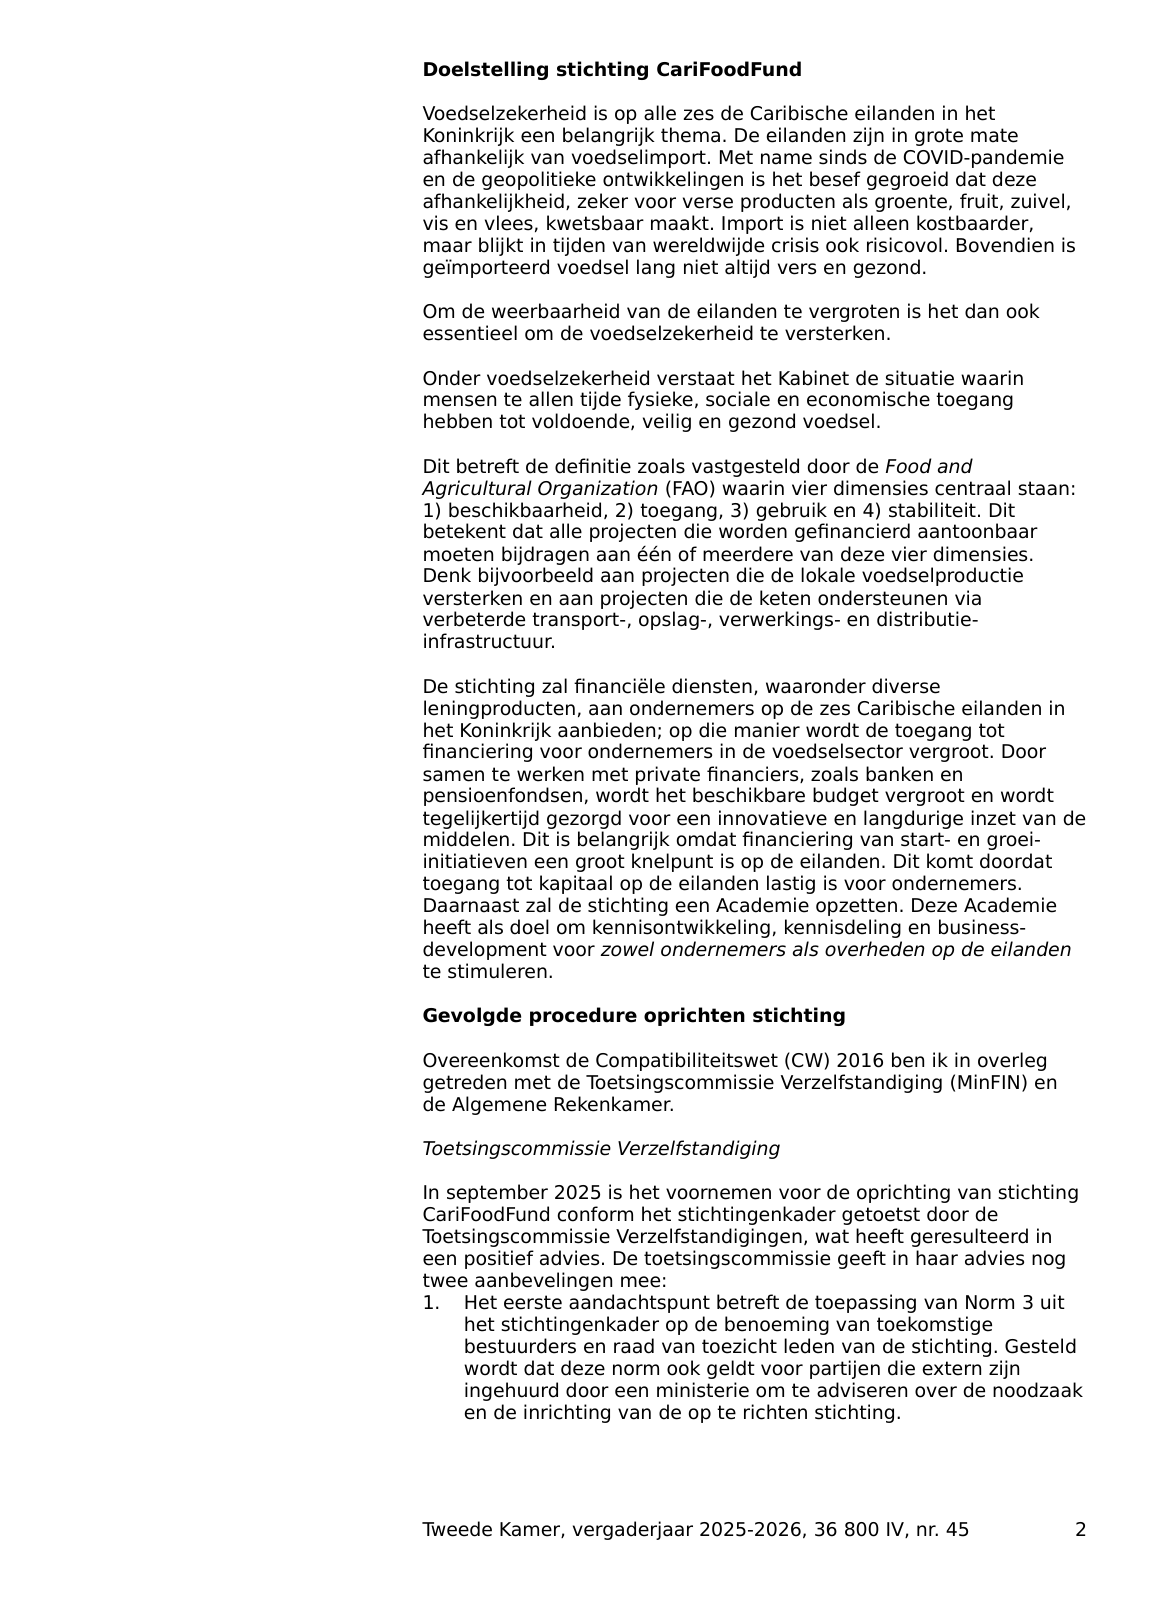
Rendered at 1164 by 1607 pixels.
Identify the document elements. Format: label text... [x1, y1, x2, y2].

text Daarnaast zal de stichting een Academie opzetten. Deze Academie heeft als doel om kennisontwikkeling, kennisdeling en business-development voor zowel ondernemers als overheden op de eilanden te stimuleren. [422, 895, 1087, 983]
text In september 2025 is het voornemen voor de oprichting van stichting CariFoodFund conform het stichtingenkader getoetst door de Toetsingscommissie Verzelfstandigingen, wat heeft geresulteerd in een positief advies. De toetsingscommissie geeft in haar advies nog twee aanbevelingen mee: [422, 1182, 1087, 1292]
subtitle Doelstelling stichting CariFoodFund [422, 59, 1087, 81]
text Overeenkomst de Compatibiliteitswet (CW) 2016 ben ik in overleg getreden met de Toetsingscommissie Verzelfstandiging (MinFIN) en de Algemene Rekenkamer. [422, 1049, 1087, 1116]
subtitle Toetsingscommissie Verzelfstandiging [422, 1138, 1087, 1160]
text Voedselzekerheid is op alle zes de Caribische eilanden in het Koninkrijk een belangrijk thema. De eilanden zijn in grote mate afhankelijk van voedselimport. Met name sinds de COVID-pandemie en de geopolitieke ontwikkelingen is het besef gegroeid dat deze afhankelijkheid, zeker voor verse producten als groente, fruit, zuivel, vis en vlees, kwetsbaar maakt. Import is niet alleen kostbaarder, maar blijkt in tijden van wereldwijde crisis ook risicovol. Bovendien is geïmporteerd voedsel lang niet altijd vers en gezond. [422, 103, 1087, 279]
subtitle Gevolgde procedure oprichten stichting [422, 1005, 1087, 1027]
text 1. Het eerste aandachtspunt betreft de toepassing van Norm 3 uit het stichtingenkader op de benoeming van toekomstige bestuurders en raad van toezicht leden van de stichting. Gesteld wordt dat deze norm ook geldt voor partijen die extern zijn ingehuurd door een ministerie om te adviseren over de noodzaak en de inrichting van de op te richten stichting. [422, 1292, 1087, 1424]
text De stichting zal financiële diensten, waaronder diverse leningproducten, aan ondernemers op de zes Caribische eilanden in het Koninkrijk aanbieden; op die manier wordt de toegang tot financiering voor ondernemers in de voedselsector vergroot. Door samen te werken met private financiers, zoals banken en pensioenfondsen, wordt het beschikbare budget vergroot en wordt tegelijkertijd gezorgd voor een innovatieve en langdurige inzet van de middelen. Dit is belangrijk omdat financiering van start- en groei-initiatieven een groot knelpunt is op de eilanden. Dit komt doordat toegang tot kapitaal op de eilanden lastig is voor ondernemers. [422, 676, 1087, 895]
text Onder voedselzekerheid verstaat het Kabinet de situatie waarin mensen te allen tijde fysieke, sociale en economische toegang hebben tot voldoende, veilig en gezond voedsel. [422, 367, 1087, 433]
text Dit betreft de definitie zoals vastgesteld door de Food and Agricultural Organization (FAO) waarin vier dimensies centraal staan: 1) beschikbaarheid, 2) toegang, 3) gebruik en 4) stabiliteit. Dit betekent dat alle projecten die worden gefinancierd aantoonbaar moeten bijdragen aan één of meerdere van deze vier dimensies. Denk bijvoorbeeld aan projecten die de lokale voedselproductie versterken en aan projecten die de keten ondersteunen via verbeterde transport-, opslag-, verwerkings- en distributie-infrastructuur. [422, 456, 1087, 653]
text Om de weerbaarheid van de eilanden te vergroten is het dan ook essentieel om de voedselzekerheid te versterken. [422, 301, 1087, 345]
